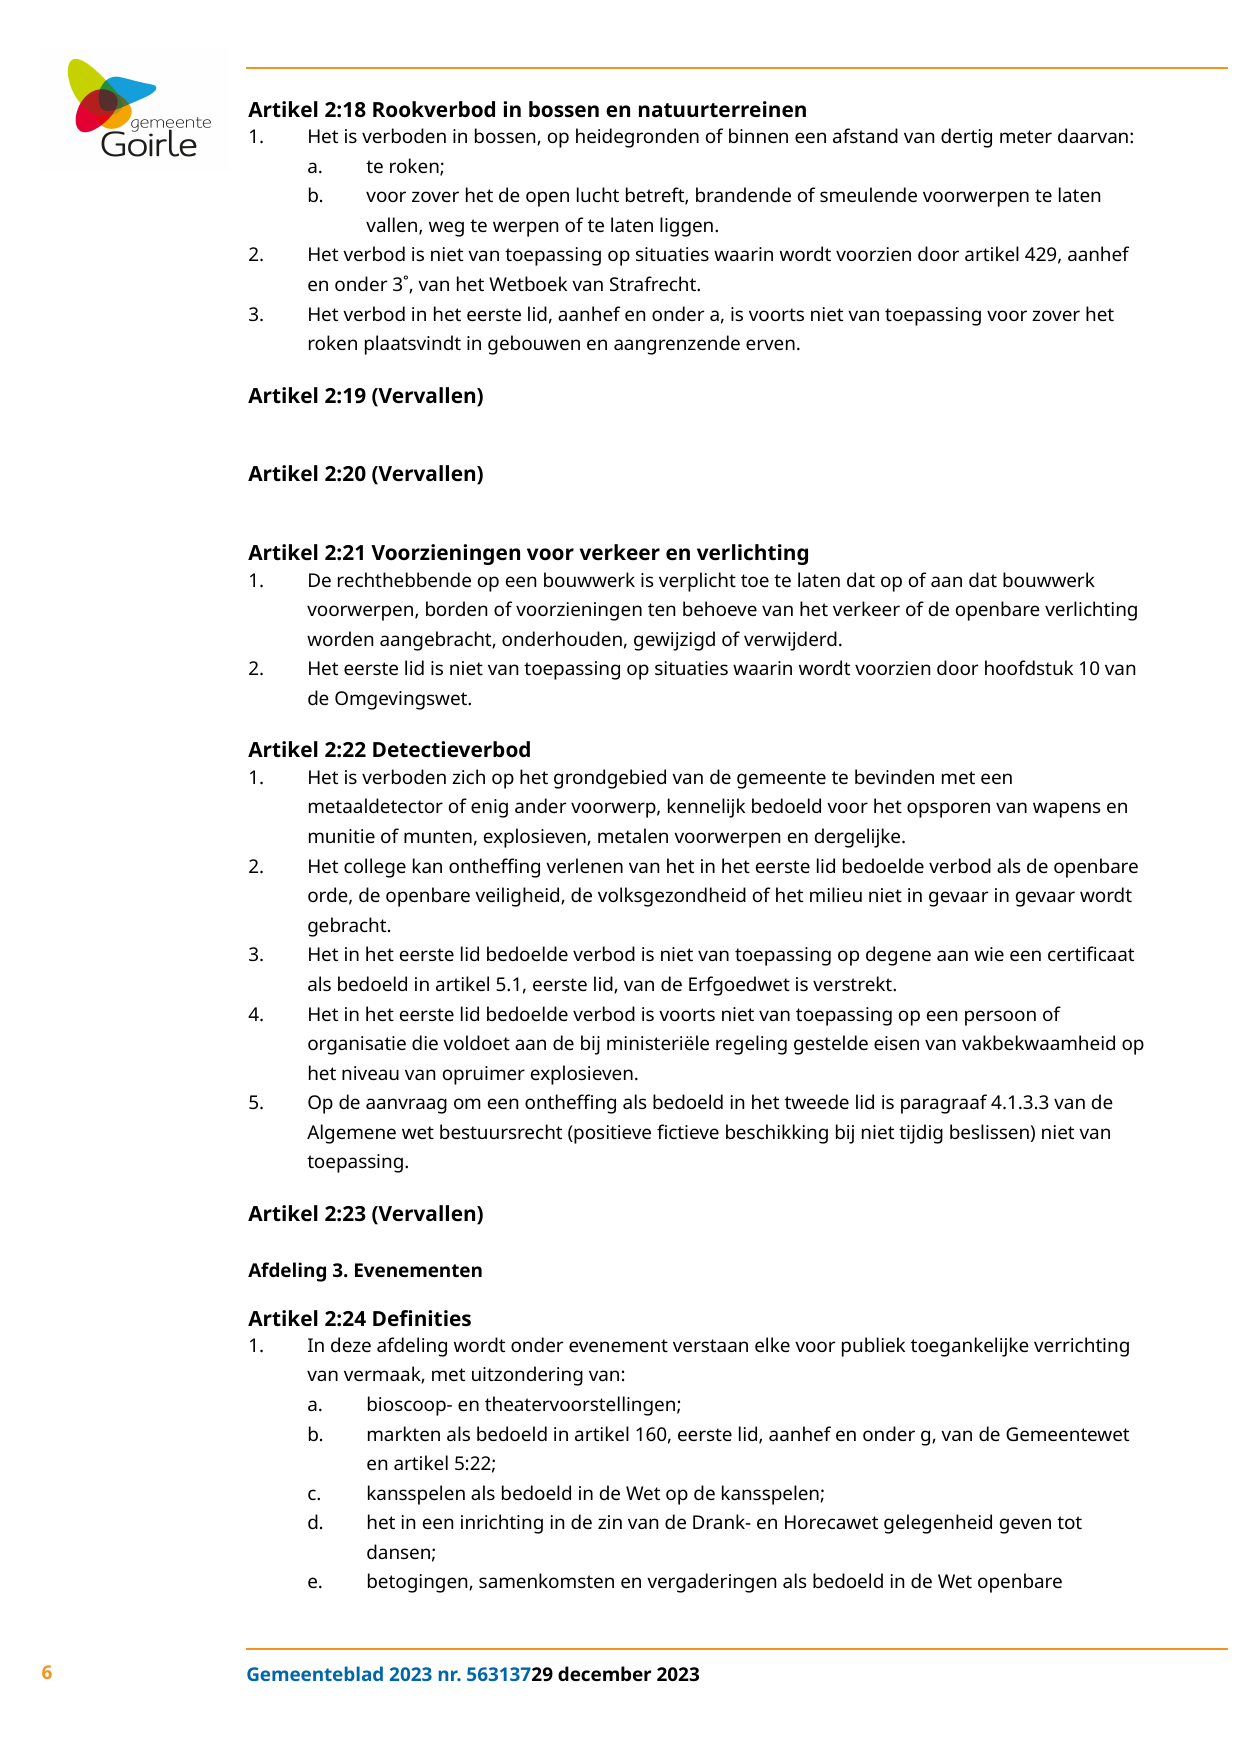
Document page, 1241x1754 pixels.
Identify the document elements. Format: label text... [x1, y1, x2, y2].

picture [41, 47, 231, 172]
text Artikel 2:23 (Vervallen) [248, 1199, 1152, 1227]
list te roken; [307, 153, 1152, 178]
text Artikel 2:19 (Vervallen) [248, 381, 1152, 409]
list het in een inrichting in de zin van de Drank- en Horecawet gelegenheid geven tot dansen; [307, 1509, 1152, 1565]
list Het verbod in het eerste lid, aanhef en onder a, is voorts niet van toepassing voor zover het roken plaatsvindt in gebouwen en aangrenzende erven. [248, 301, 1152, 356]
text Artikel 2:21 Voorzieningen voor verkeer en verlichting [248, 538, 1152, 567]
list De rechthebbende op een bouwwerk is verplicht toe te laten dat op of aan dat bouwwerk voorwerpen, borden of voorzieningen ten behoeve van het verkeer of de openbare verlichting worden aangebracht, onderhouden, gewijzigd of verwijderd. [248, 567, 1152, 652]
list Het eerste lid is niet van toepassing op situaties waarin wordt voorzien door hoofdstuk 10 van de Omgevingswet. [248, 656, 1152, 711]
list betogingen, samenkomsten en vergaderingen als bedoeld in de Wet openbare [307, 1569, 1152, 1594]
list kansspelen als bedoeld in de Wet op de kansspelen; [307, 1480, 1152, 1506]
list Het verbod is niet van toepassing op situaties waarin wordt voorzien door artikel 429, aanhef en onder 3˚, van het Wetboek van Strafrecht. [248, 242, 1152, 297]
text Artikel 2:22 Detectieverbod [248, 736, 1152, 764]
list voor zover het de open lucht betreft, brandende of smeulende voorwerpen te laten vallen, weg te werpen of te laten liggen. [307, 182, 1152, 238]
text Artikel 2:18 Rookverbod in bossen en natuurterreinen [248, 95, 1152, 123]
list markten als bedoeld in artikel 160, eerste lid, aanhef en onder g, van de Gemeentewet en artikel 5:22; [307, 1421, 1152, 1476]
list In deze afdeling wordt onder evenement verstaan elke voor publiek toegankelijke verrichting van vermaak, met uitzondering van: [248, 1332, 1152, 1387]
list Op de aanvraag om een ontheffing als bedoeld in het tweede lid is paragraaf 4.1.3.3 van de Algemene wet bestuursrecht (positieve fictieve beschikking bij niet tijdig beslissen) niet van toepassing. [248, 1089, 1152, 1174]
list Het in het eerste lid bedoelde verbod is niet van toepassing op degene aan wie een certificaat als bedoeld in artikel 5.1, eerste lid, van de Erfgoedwet is verstrekt. [248, 942, 1152, 997]
list bioscoop- en theatervoorstellingen; [307, 1391, 1152, 1417]
text Artikel 2:20 (Vervallen) [248, 459, 1152, 488]
list Het college kan ontheffing verlenen van het in het eerste lid bedoelde verbod als de openbare orde, de openbare veiligheid, de volksgezondheid of het milieu niet in gevaar in gevaar wordt gebracht. [248, 853, 1152, 938]
list Het in het eerste lid bedoelde verbod is voorts niet van toepassing op een persoon of organisatie die voldoet aan de bij ministeriële regeling gestelde eisen van vakbekwaamheid op het niveau van opruimer explosieven. [248, 1001, 1152, 1086]
text Artikel 2:24 Definities [248, 1304, 1152, 1332]
text Afdeling 3. Evenementen [248, 1257, 1152, 1283]
list Het is verboden zich op het grondgebied van de gemeente te bevinden met een metaaldetector of enig ander voorwerp, kennelijk bedoeld voor het opsporen van wapens en munitie of munten, explosieven, metalen voorwerpen en dergelijke. [248, 764, 1152, 849]
list Het is verboden in bossen, op heidegronden of binnen een afstand van dertig meter daarvan: [248, 123, 1152, 149]
